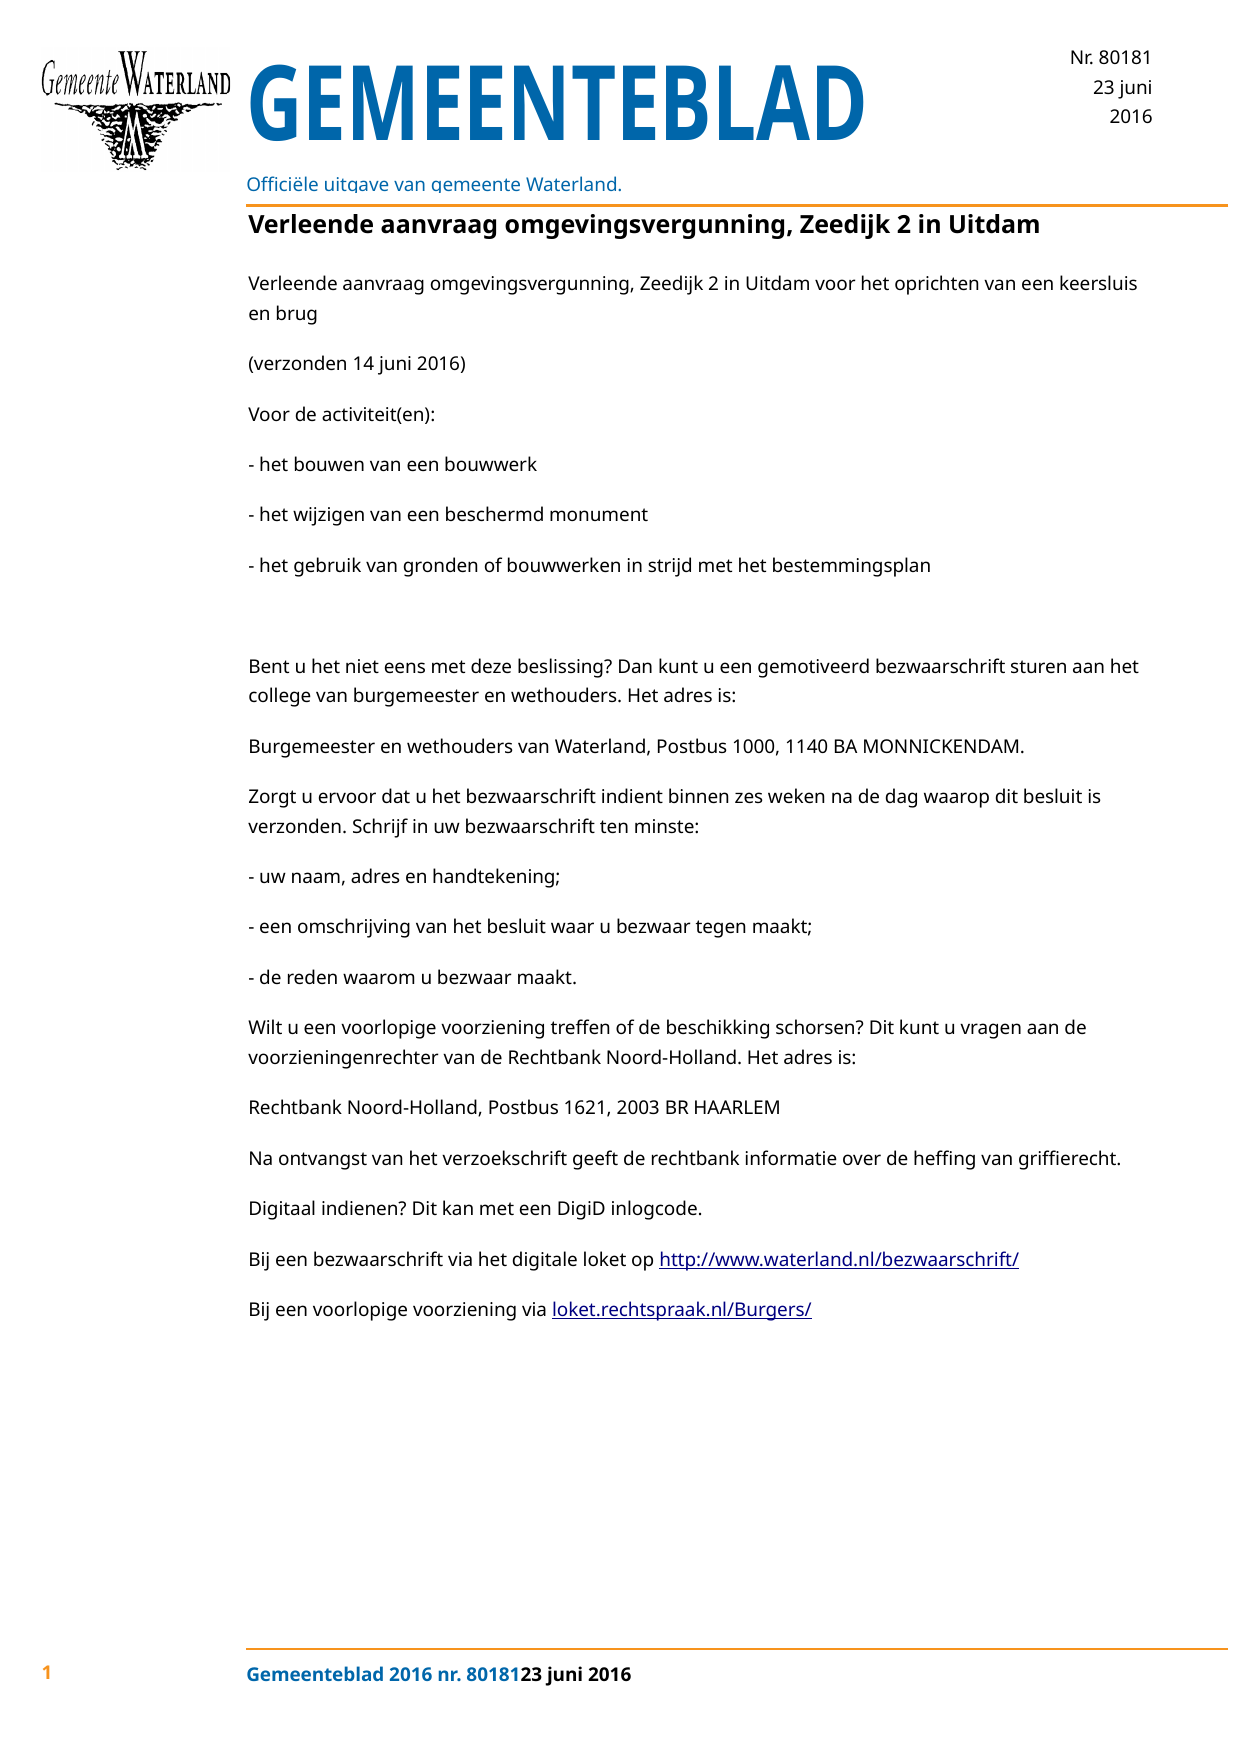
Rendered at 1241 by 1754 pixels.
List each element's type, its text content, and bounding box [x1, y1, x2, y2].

text - het wijzigen van een beschermd monument [248, 502, 1152, 527]
text - uw naam, adres en handtekening; [248, 863, 1152, 889]
text Voor de activiteit(en): [248, 401, 1152, 426]
text Bent u het niet eens met deze beslissing? Dan kunt u een gemotiveerd bezwaarschrift sturen aan het college van burgemeester en wethouders. Het adres is: [248, 653, 1152, 708]
text Bij een voorlopige voorziening via loket.rechtspraak.nl/Burgers/ [248, 1296, 1152, 1322]
text Verleende aanvraag omgevingsvergunning, Zeedijk 2 in Uitdam voor het oprichten van een keersluis en brug [248, 270, 1152, 326]
text Rechtbank Noord-Holland, Postbus 1621, 2003 BR HAARLEM [248, 1094, 1152, 1120]
text - een omschrijving van het besluit waar u bezwaar tegen maakt; [248, 914, 1152, 939]
text (verzonden 14 juni 2016) [248, 350, 1152, 376]
text - de reden waarom u bezwaar maakt. [248, 964, 1152, 990]
text Zorgt u ervoor dat u het bezwaarschrift indient binnen zes weken na de dag waarop dit besluit is verzonden. Schrijf in uw bezwaarschrift ten minste: [248, 783, 1152, 838]
text - het bouwen van een bouwwerk [248, 451, 1152, 477]
text Verleende aanvraag omgevingsvergunning, Zeedijk 2 in Uitdam [248, 207, 1152, 241]
text Burgemeester en wethouders van Waterland, Postbus 1000, 1140 BA MONNICKENDAM. [248, 733, 1152, 758]
text Na ontvangst van het verzoekschrift geeft de rechtbank informatie over de heffing van griffierecht. [248, 1145, 1152, 1171]
text Bij een bezwaarschrift via het digitale loket op http://www.waterland.nl/bezwaarschrift/ [248, 1246, 1152, 1271]
text - het gebruik van gronden of bouwwerken in strijd met het bestemmingsplan [248, 552, 1152, 578]
picture [41, 47, 231, 172]
text Wilt u een voorlopige voorziening treffen of de beschikking schorsen? Dit kunt u vragen aan de voorzieningenrechter van de Rechtbank Noord-Holland. Het adres is: [248, 1014, 1152, 1070]
text Digitaal indienen? Dit kan met een DigiD inlogcode. [248, 1195, 1152, 1221]
